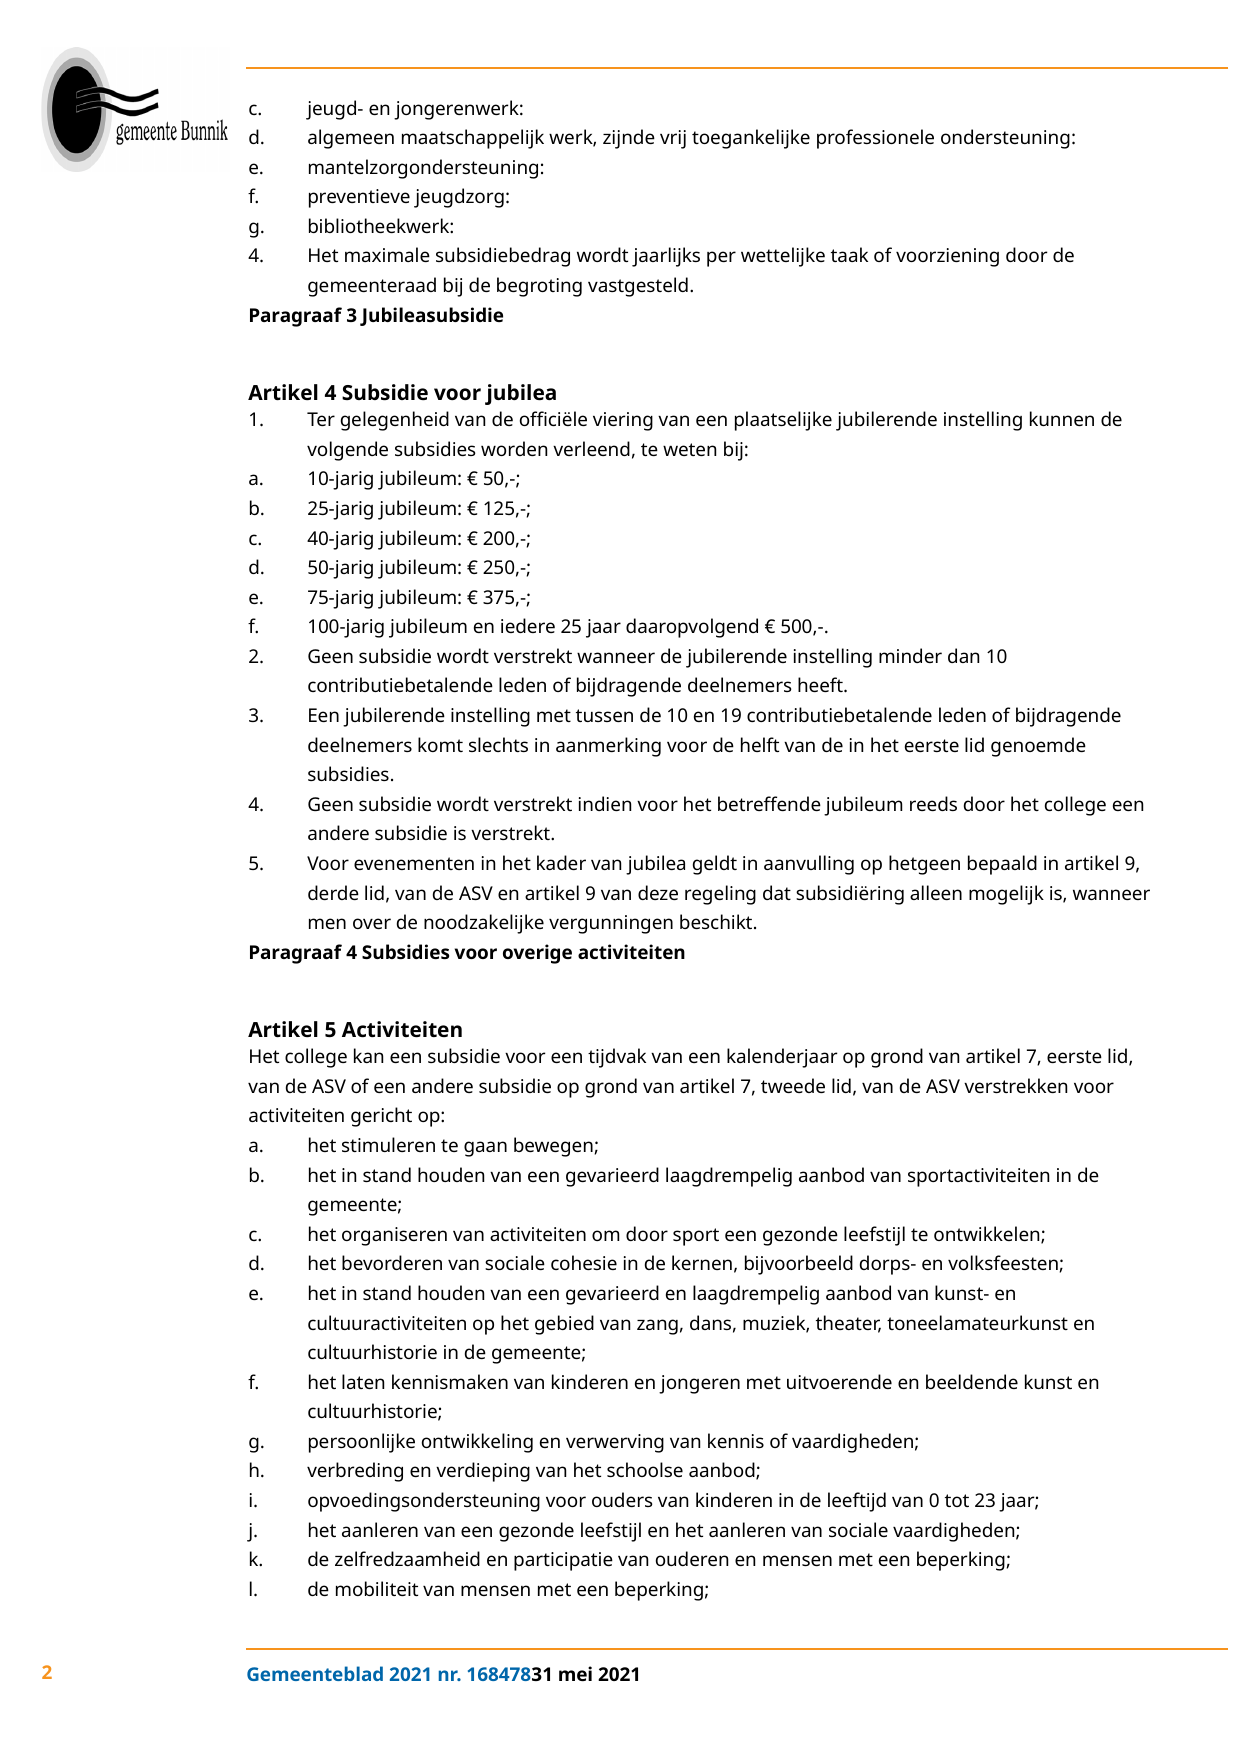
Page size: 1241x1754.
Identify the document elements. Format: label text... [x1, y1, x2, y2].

list 100-jarig jubileum en iedere 25 jaar daaropvolgend € 500,-. [248, 613, 1152, 639]
list 75-jarig jubileum: € 375,-; [248, 584, 1152, 610]
text Het college kan een subsidie voor een tijdvak van een kalenderjaar op grond van artikel 7, eerste lid, van de ASV of een andere subsidie op grond van artikel 7, tweede lid, van de ASV verstrekken voor activiteiten gericht op: [248, 1043, 1152, 1128]
text Artikel 5 Activiteiten [248, 1015, 1152, 1043]
list jeugd- en jongerenwerk: [248, 95, 1152, 121]
list Het maximale subsidiebedrag wordt jaarlijks per wettelijke taak of voorziening door de gemeenteraad bij de begroting vastgesteld. [248, 243, 1152, 298]
list het aanleren van een gezonde leefstijl en het aanleren van sociale vaardigheden; [248, 1517, 1152, 1543]
text Artikel 4 Subsidie voor jubilea [248, 378, 1152, 406]
list Voor evenementen in het kader van jubilea geldt in aanvulling op hetgeen bepaald in artikel 9, derde lid, van de ASV en artikel 9 van deze regeling dat subsidiëring alleen mogelijk is, wanneer men over de noodzakelijke vergunningen beschikt. [248, 850, 1152, 935]
list 25-jarig jubileum: € 125,-; [248, 495, 1152, 521]
list 50-jarig jubileum: € 250,-; [248, 554, 1152, 580]
list persoonlijke ontwikkeling en verwerving van kennis of vaardigheden; [248, 1428, 1152, 1454]
list 10-jarig jubileum: € 50,-; [248, 466, 1152, 491]
list verbreding en verdieping van het schoolse aanbod; [248, 1458, 1152, 1483]
list Geen subsidie wordt verstrekt wanneer de jubilerende instelling minder dan 10 contributiebetalende leden of bijdragende deelnemers heeft. [248, 643, 1152, 698]
picture [41, 47, 231, 172]
list het organiseren van activiteiten om door sport een gezonde leefstijl te ontwikkelen; [248, 1221, 1152, 1247]
list Geen subsidie wordt verstrekt indien voor het betreffende jubileum reeds door het college een andere subsidie is verstrekt. [248, 791, 1152, 846]
list algemeen maatschappelijk werk, zijnde vrij toegankelijke professionele ondersteuning: [248, 124, 1152, 150]
list het stimuleren te gaan bewegen; [248, 1132, 1152, 1158]
text Paragraaf 4 Subsidies voor overige activiteiten [248, 939, 1152, 965]
list het bevorderen van sociale cohesie in de kernen, bijvoorbeeld dorps- en volksfeesten; [248, 1251, 1152, 1276]
list het in stand houden van een gevarieerd laagdrempelig aanbod van sportactiviteiten in de gemeente; [248, 1162, 1152, 1217]
list preventieve jeugdzorg: [248, 183, 1152, 209]
list opvoedingsondersteuning voor ouders van kinderen in de leeftijd van 0 tot 23 jaar; [248, 1487, 1152, 1513]
list de zelfredzaamheid en participatie van ouderen en mensen met een beperking; [248, 1546, 1152, 1572]
list het in stand houden van een gevarieerd en laagdrempelig aanbod van kunst- en cultuuractiviteiten op het gebied van zang, dans, muziek, theater, toneelamateurkunst en cultuurhistorie in de gemeente; [248, 1280, 1152, 1365]
text Paragraaf 3 Jubileasubsidie [248, 302, 1152, 328]
list Een jubilerende instelling met tussen de 10 en 19 contributiebetalende leden of bijdragende deelnemers komt slechts in aanmerking voor de helft van de in het eerste lid genoemde subsidies. [248, 702, 1152, 787]
list Ter gelegenheid van de officiële viering van een plaatselijke jubilerende instelling kunnen de volgende subsidies worden verleend, te weten bij: [248, 406, 1152, 462]
list 40-jarig jubileum: € 200,-; [248, 525, 1152, 551]
list de mobiliteit van mensen met een beperking; [248, 1576, 1152, 1602]
list bibliotheekwerk: [248, 213, 1152, 239]
list het laten kennismaken van kinderen en jongeren met uitvoerende en beeldende kunst en cultuurhistorie; [248, 1369, 1152, 1424]
list mantelzorgondersteuning: [248, 154, 1152, 180]
